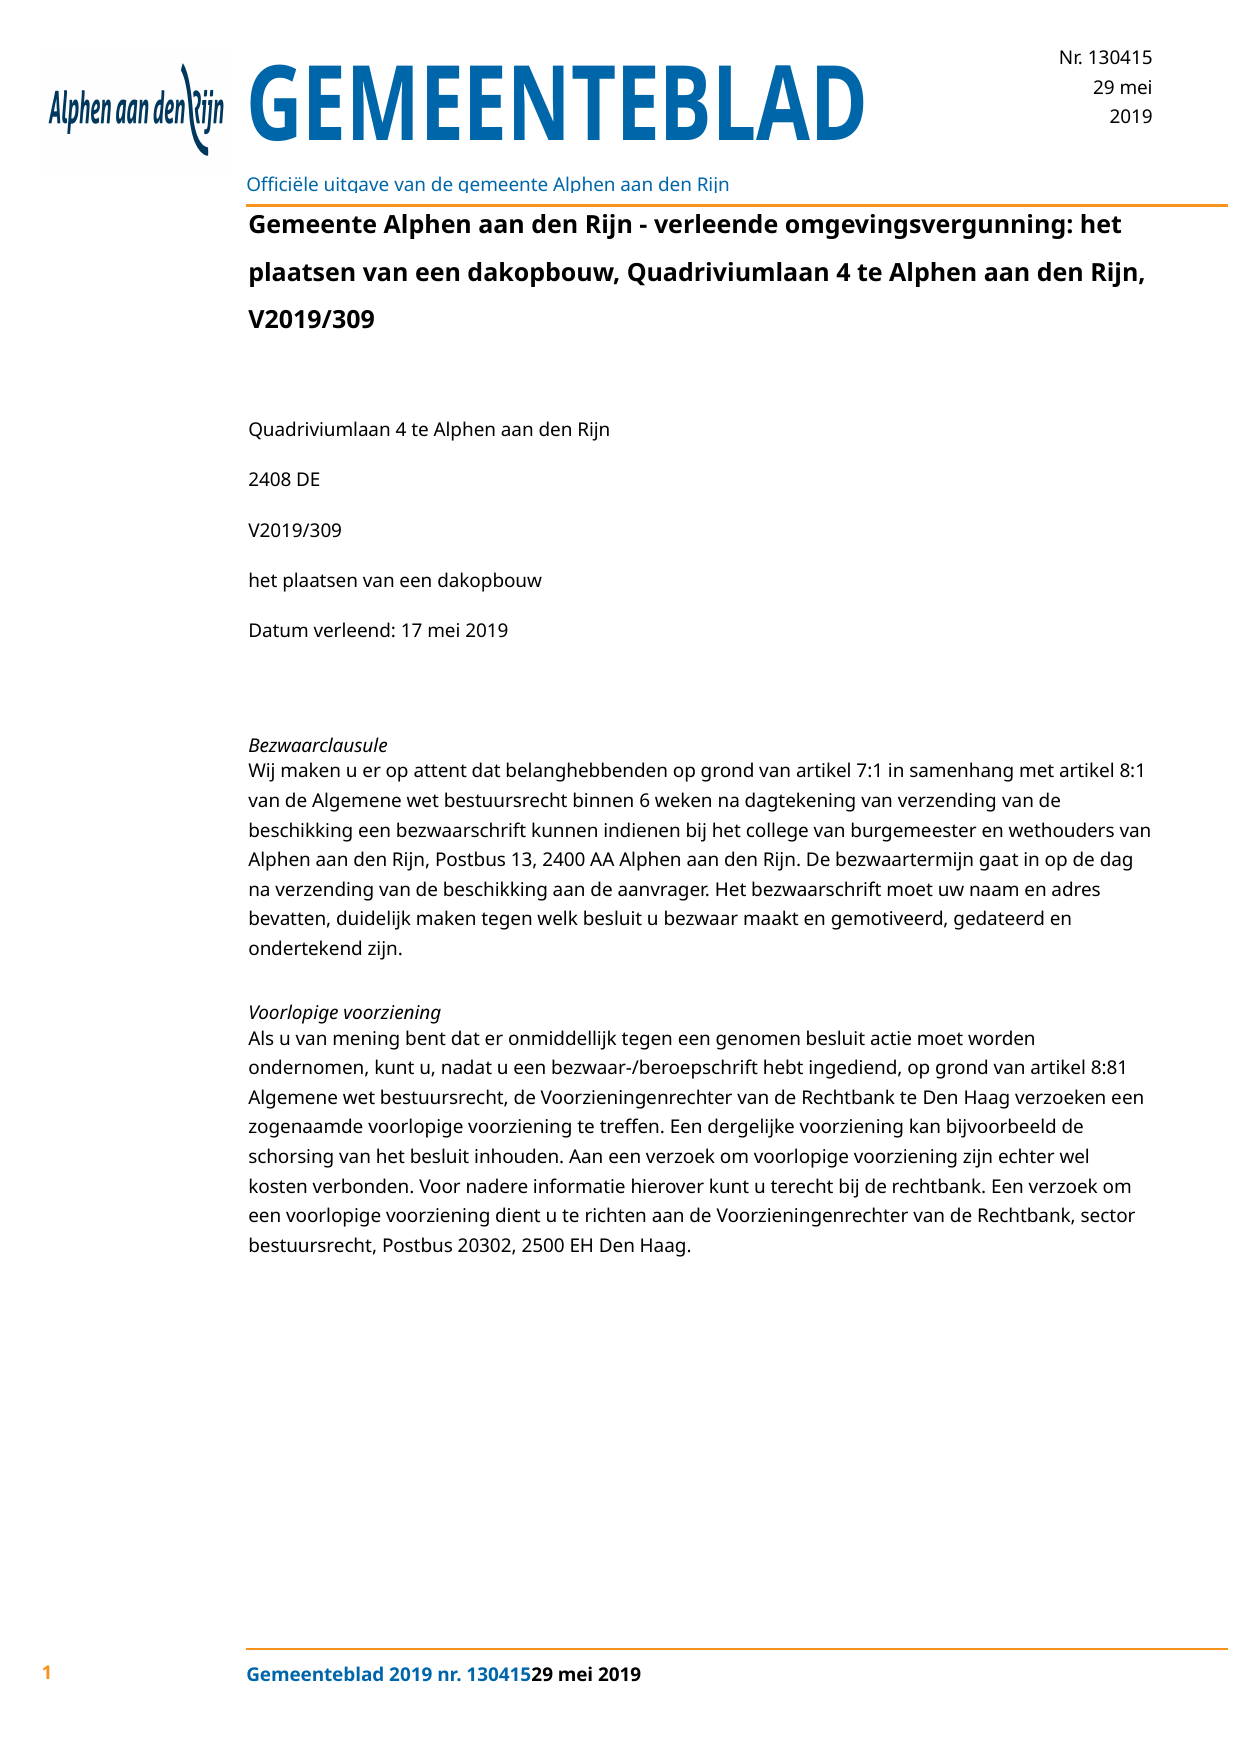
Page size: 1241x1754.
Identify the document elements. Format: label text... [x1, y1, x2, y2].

text Wij maken u er op attent dat belanghebbenden op grond van artikel 7:1 in samenhang met artikel 8:1 van de Algemene wet bestuursrecht binnen 6 weken na dagtekening van verzending van de beschikking een bezwaarschrift kunnen indienen bij het college van burgemeester en wethouders van Alphen aan den Rijn, Postbus 13, 2400 AA Alphen aan den Rijn. De bezwaartermijn gaat in op de dag na verzending van de beschikking aan de aanvrager. Het bezwaarschrift moet uw naam en adres bevatten, duidelijk maken tegen welk besluit u bezwaar maakt en gemotiveerd, gedateerd en ondertekend zijn. [248, 758, 1152, 961]
text het plaatsen van een dakopbouw [248, 567, 1152, 593]
text Bezwaarclausule [248, 732, 1152, 758]
picture [41, 47, 231, 172]
text Datum verleend: 17 mei 2019 [248, 618, 1152, 643]
text Voorlopige voorziening [248, 999, 1152, 1025]
text Gemeente Alphen aan den Rijn - verleende omgevingsvergunning: het plaatsen van een dakopbouw, Quadriviumlaan 4 te Alphen aan den Rijn, V2019/309 [248, 207, 1152, 336]
text Quadriviumlaan 4 te Alphen aan den Rijn [248, 416, 1152, 442]
text 2408 DE [248, 466, 1152, 492]
text V2019/309 [248, 517, 1152, 542]
text Als u van mening bent dat er onmiddellijk tegen een genomen besluit actie moet worden ondernomen, kunt u, nadat u een bezwaar-/beroepschrift hebt ingediend, op grond van artikel 8:81 Algemene wet bestuursrecht, de Voorzieningenrechter van de Rechtbank te Den Haag verzoeken een zogenaamde voorlopige voorziening te treffen. Een dergelijke voorziening kan bijvoorbeeld de schorsing van het besluit inhouden. Aan een verzoek om voorlopige voorziening zijn echter wel kosten verbonden. Voor nadere informatie hierover kunt u terecht bij de rechtbank. Een verzoek om een voorlopige voorziening dient u te richten aan de Voorzieningenrechter van de Rechtbank, sector bestuursrecht, Postbus 20302, 2500 EH Den Haag. [248, 1025, 1152, 1258]
